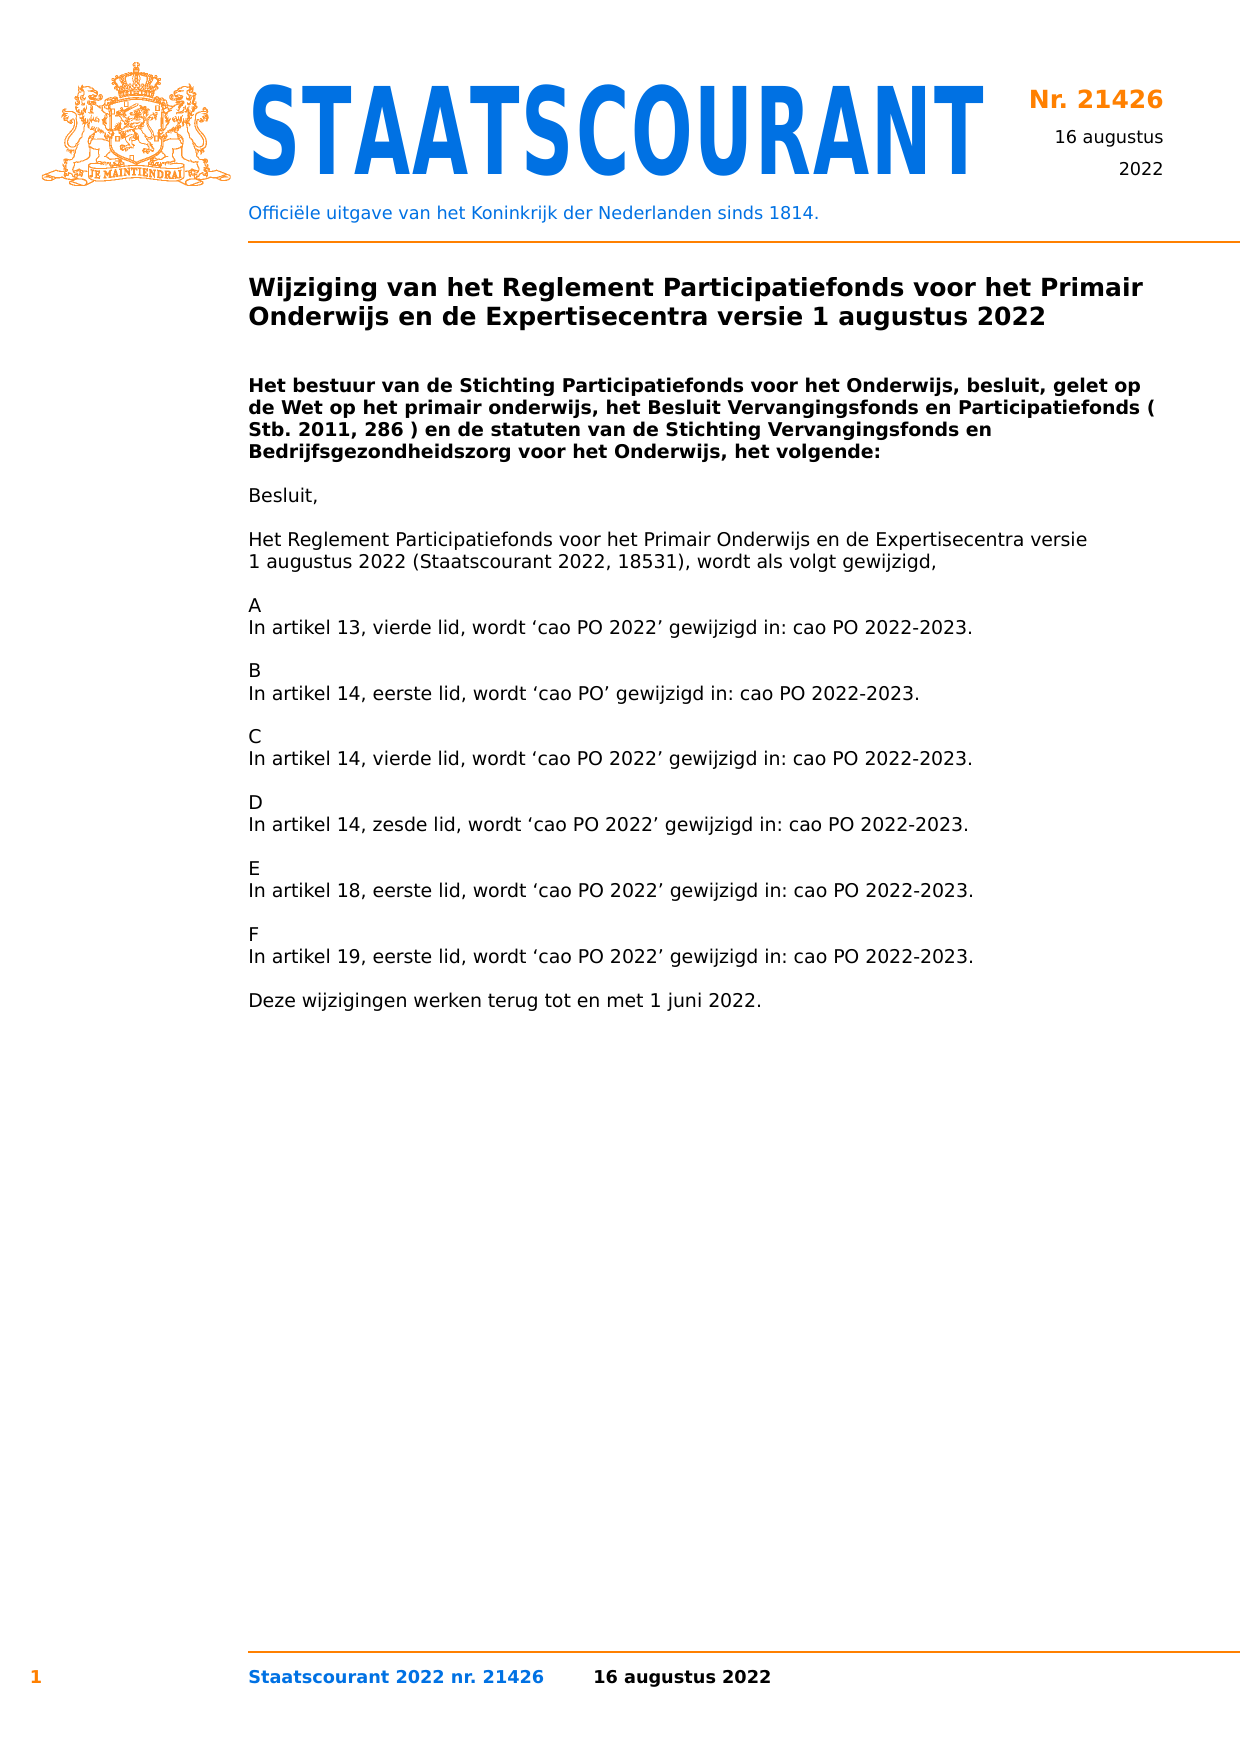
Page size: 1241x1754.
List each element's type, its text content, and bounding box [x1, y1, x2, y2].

table_cell 16 augustus [998, 121, 1240, 153]
table_cell Officiële uitgave van het Koninkrijk der Nederlanden sinds 1814. [248, 203, 1240, 241]
text Het Reglement Participatiefonds voor het Primair Onderwijs en de Expertisecentra versie 1 augustus 2022 (Staatscourant 2022, 18531), wordt als volgt gewijzigd, [248, 529, 1163, 573]
text A [248, 594, 1163, 617]
text In artikel 14, vierde lid, wordt ‘cao PO 2022’ gewijzigd in: cao PO 2022-2023. [248, 748, 1163, 770]
text Het bestuur van de Stichting Participatiefonds voor het Onderwijs, besluit, gelet op de Wet op het primair onderwijs, het Besluit Vervangingsfonds en Participatiefonds ( Stb. 2011, 286 ) en de statuten van de Stichting Vervangingsfonds en Bedrijfsgezondheidszorg voor het Onderwijs, het volgende: [248, 375, 1163, 463]
text In artikel 18, eerste lid, wordt ‘cao PO 2022’ gewijzigd in: cao PO 2022-2023. [248, 880, 1163, 902]
table_header STAATSCOURANT [248, 62, 998, 203]
text In artikel 13, vierde lid, wordt ‘cao PO 2022’ gewijzigd in: cao PO 2022-2023. [248, 617, 1163, 638]
subtitle Wijziging van het Reglement Participatiefonds voor het Primair Onderwijs en de Expertisecentra versie 1 augustus 2022 [248, 273, 1163, 331]
text F [248, 924, 1163, 946]
text In artikel 14, eerste lid, wordt ‘cao PO’ gewijzigd in: cao PO 2022-2023. [248, 682, 1163, 704]
text D [248, 792, 1163, 814]
text B [248, 660, 1163, 682]
table_header [25, 62, 248, 241]
text In artikel 19, eerste lid, wordt ‘cao PO 2022’ gewijzigd in: cao PO 2022-2023. [248, 946, 1163, 968]
table_cell 2022 [998, 153, 1240, 203]
table_header Nr. 21426 [998, 62, 1240, 121]
picture [41, 62, 231, 186]
text In artikel 14, zesde lid, wordt ‘cao PO 2022’ gewijzigd in: cao PO 2022-2023. [248, 814, 1163, 836]
text Deze wijzigingen werken terug tot en met 1 juni 2022. [248, 989, 1163, 1012]
text E [248, 858, 1163, 880]
text C [248, 726, 1163, 748]
text Besluit, [248, 485, 1163, 507]
